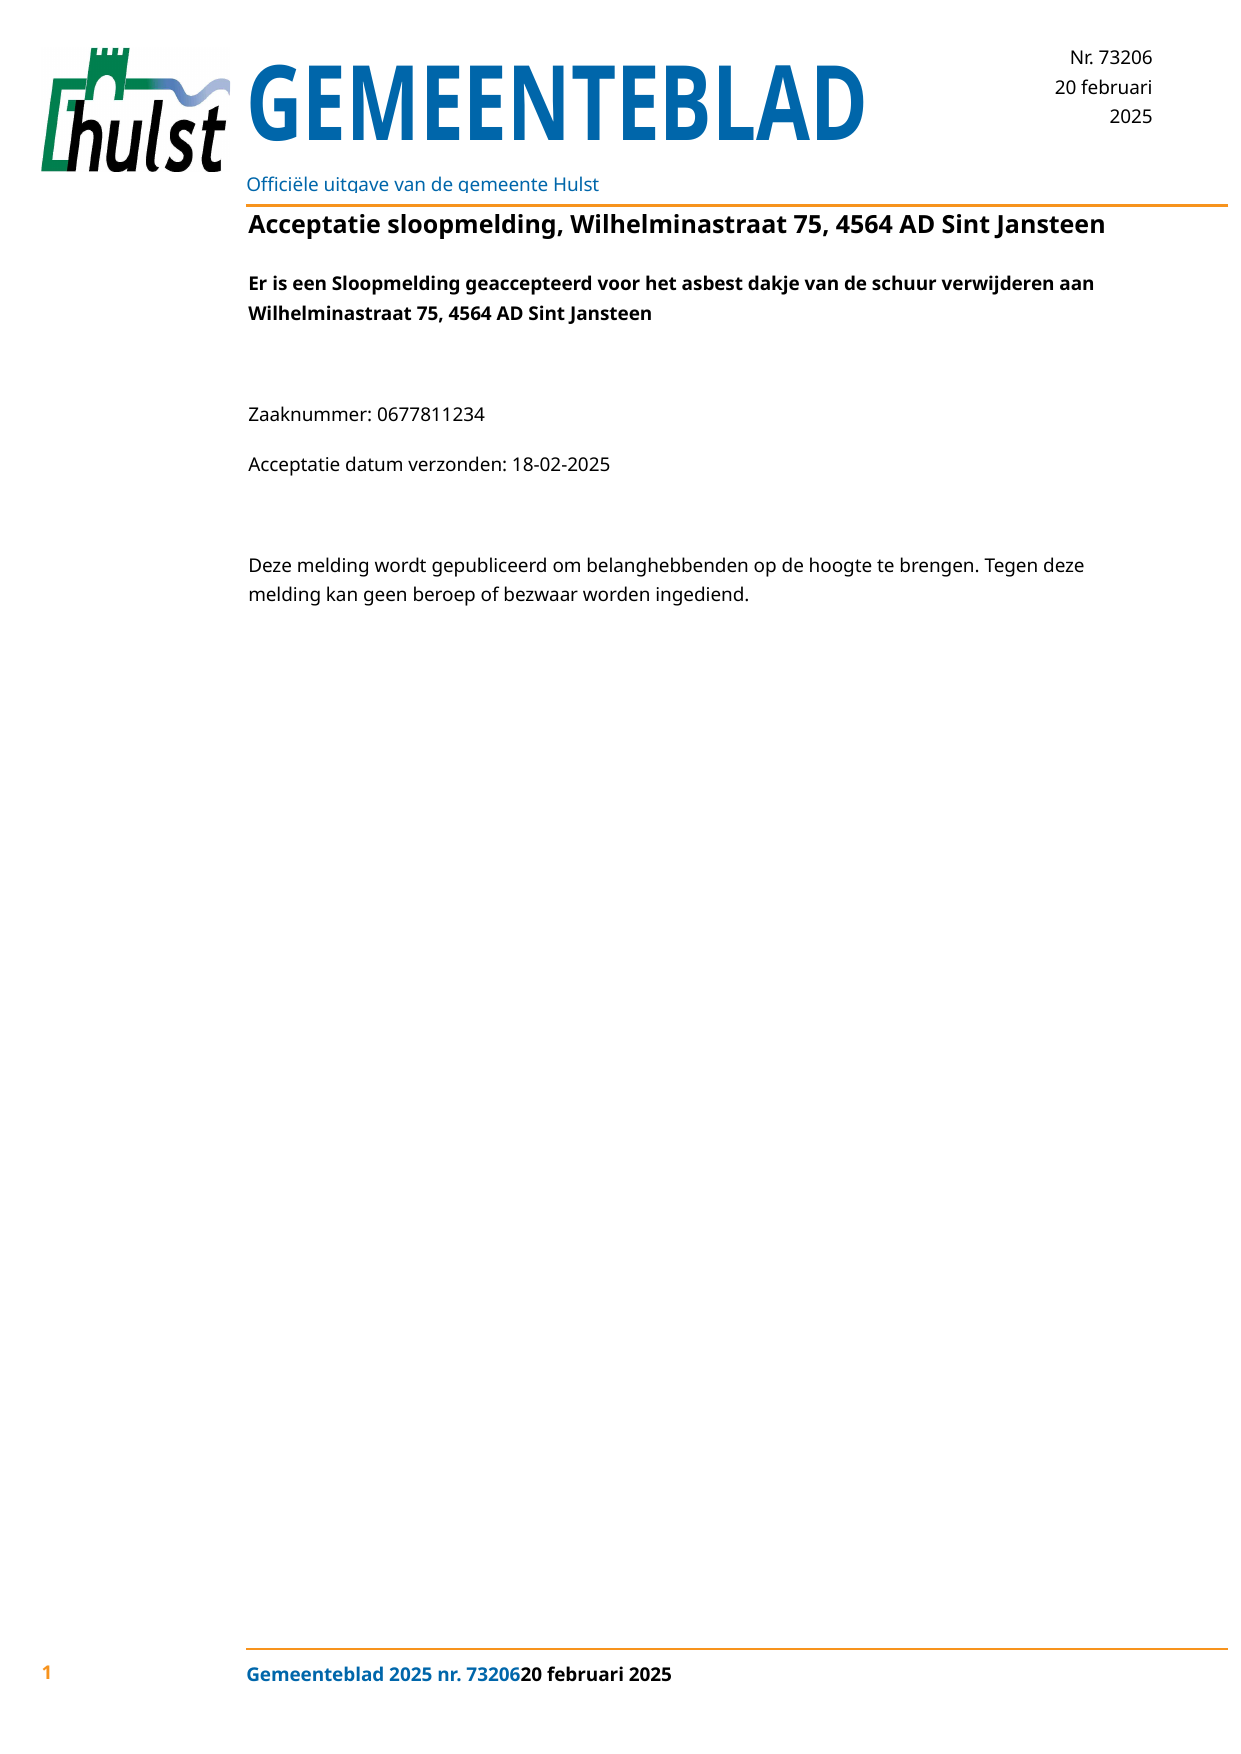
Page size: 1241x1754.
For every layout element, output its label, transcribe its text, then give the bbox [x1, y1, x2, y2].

text Deze melding wordt gepubliceerd om belanghebbenden op de hoogte te brengen. Tegen deze melding kan geen beroep of bezwaar worden ingediend. [248, 552, 1152, 607]
text Acceptatie sloopmelding, Wilhelminastraat 75, 4564 AD Sint Jansteen [248, 207, 1152, 241]
text Zaaknummer: 0677811234 [248, 401, 1152, 426]
picture [41, 47, 231, 172]
text Acceptatie datum verzonden: 18-02-2025 [248, 451, 1152, 477]
text Er is een Sloopmelding geaccepteerd voor het asbest dakje van de schuur verwijderen aan Wilhelminastraat 75, 4564 AD Sint Jansteen [248, 270, 1152, 326]
